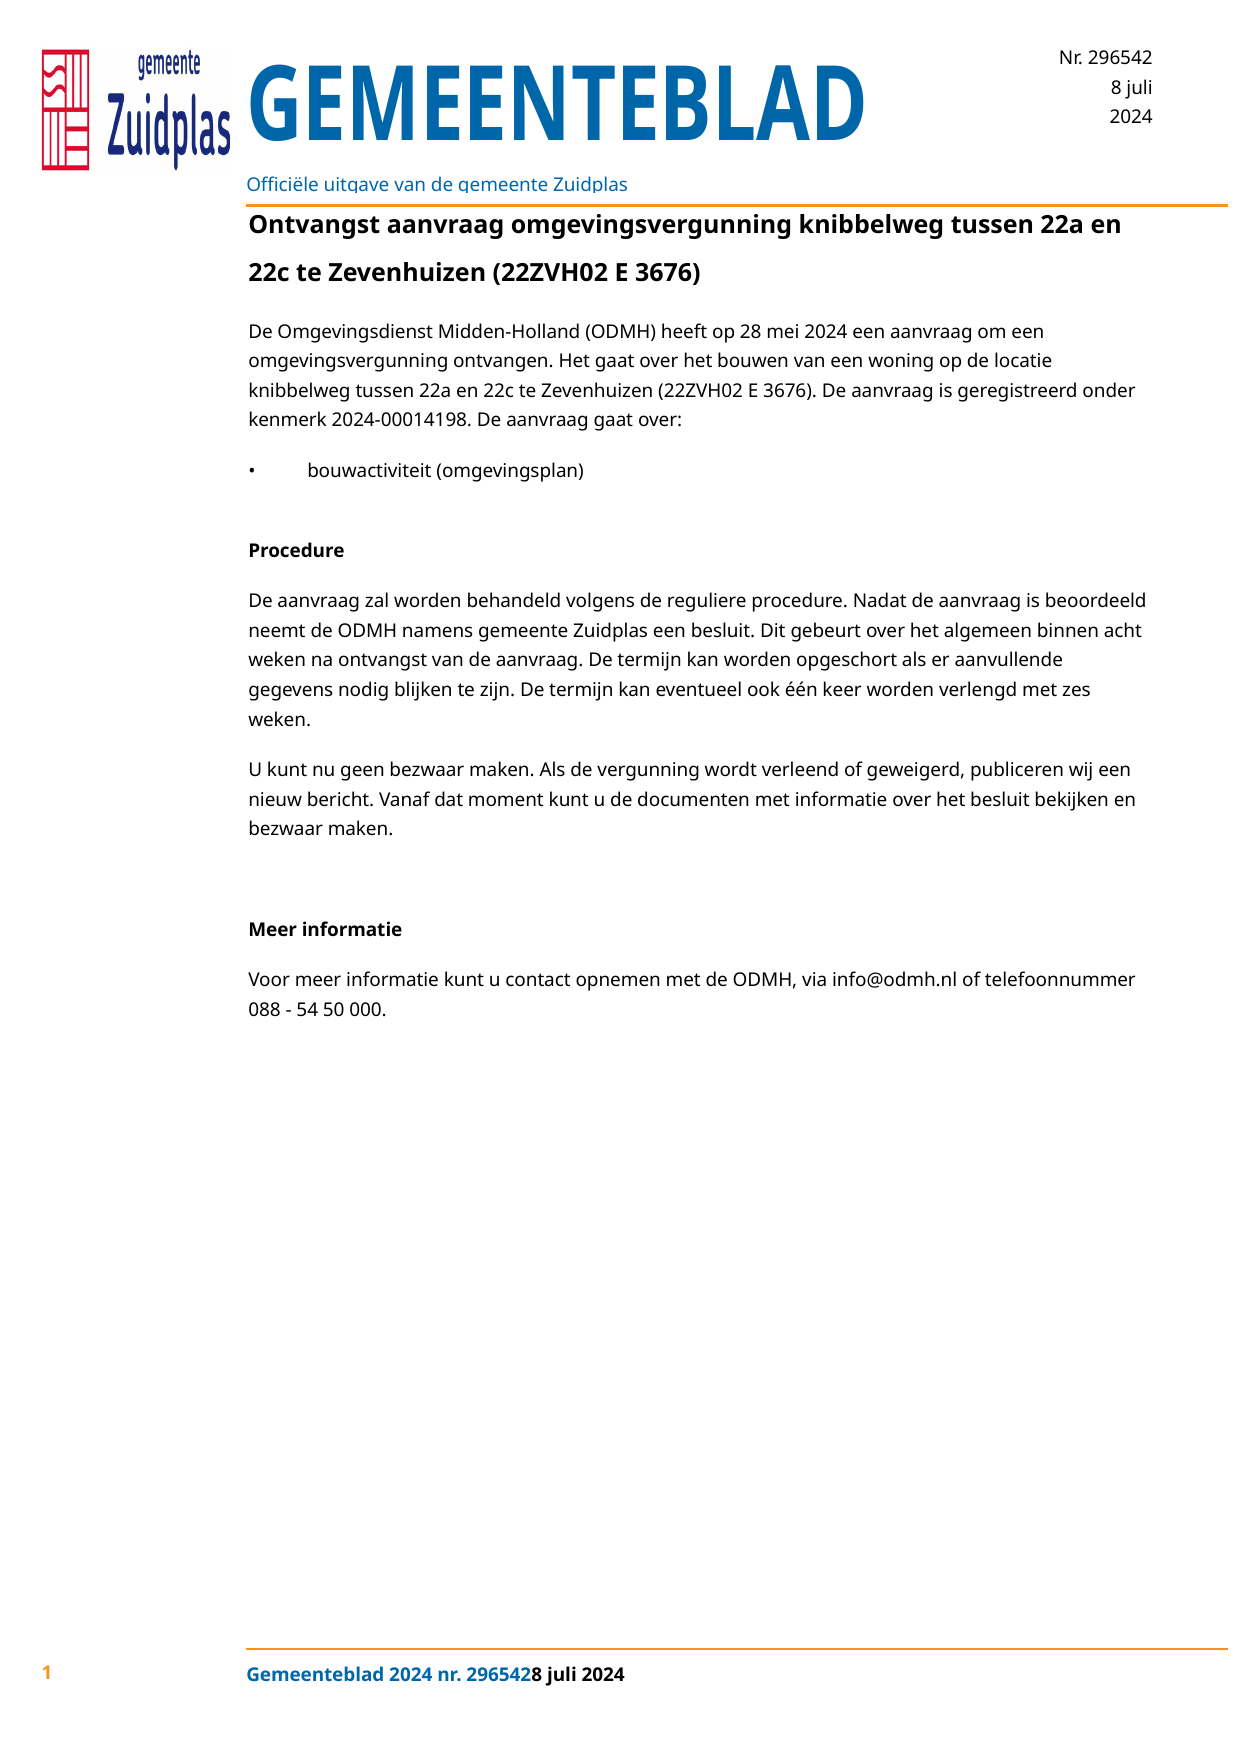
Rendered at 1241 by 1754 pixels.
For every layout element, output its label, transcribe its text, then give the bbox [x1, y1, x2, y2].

text Procedure [248, 537, 1152, 563]
text Voor meer informatie kunt u contact opnemen met de ODMH, via info@odmh.nl of telefoonnummer 088 - 54 50 000. [248, 967, 1152, 1022]
text Ontvangst aanvraag omgevingsvergunning knibbelweg tussen 22a en 22c te Zevenhuizen (22ZVH02 E 3676) [248, 207, 1152, 288]
text Meer informatie [248, 916, 1152, 942]
text De Omgevingsdienst Midden-Holland (ODMH) heeft op 28 mei 2024 een aanvraag om een omgevingsvergunning ontvangen. Het gaat over het bouwen van een woning op de locatie knibbelweg tussen 22a en 22c te Zevenhuizen (22ZVH02 E 3676). De aanvraag is geregistreerd onder kenmerk 2024-00014198. De aanvraag gaat over: [248, 318, 1152, 432]
text De aanvraag zal worden behandeld volgens de reguliere procedure. Nadat de aanvraag is beoordeeld neemt de ODMH namens gemeente Zuidplas een besluit. Dit gebeurt over het algemeen binnen acht weken na ontvangst van de aanvraag. De termijn kan worden opgeschort als er aanvullende gegevens nodig blijken te zijn. De termijn kan eventueel ook één keer worden verlengd met zes weken. [248, 587, 1152, 732]
list bouwactiviteit (omgevingsplan) [248, 457, 1152, 483]
picture [41, 47, 231, 172]
text U kunt nu geen bezwaar maken. Als de vergunning wordt verleend of geweigerd, publiceren wij een nieuw bericht. Vanaf dat moment kunt u de documenten met informatie over het besluit bekijken en bezwaar maken. [248, 756, 1152, 841]
